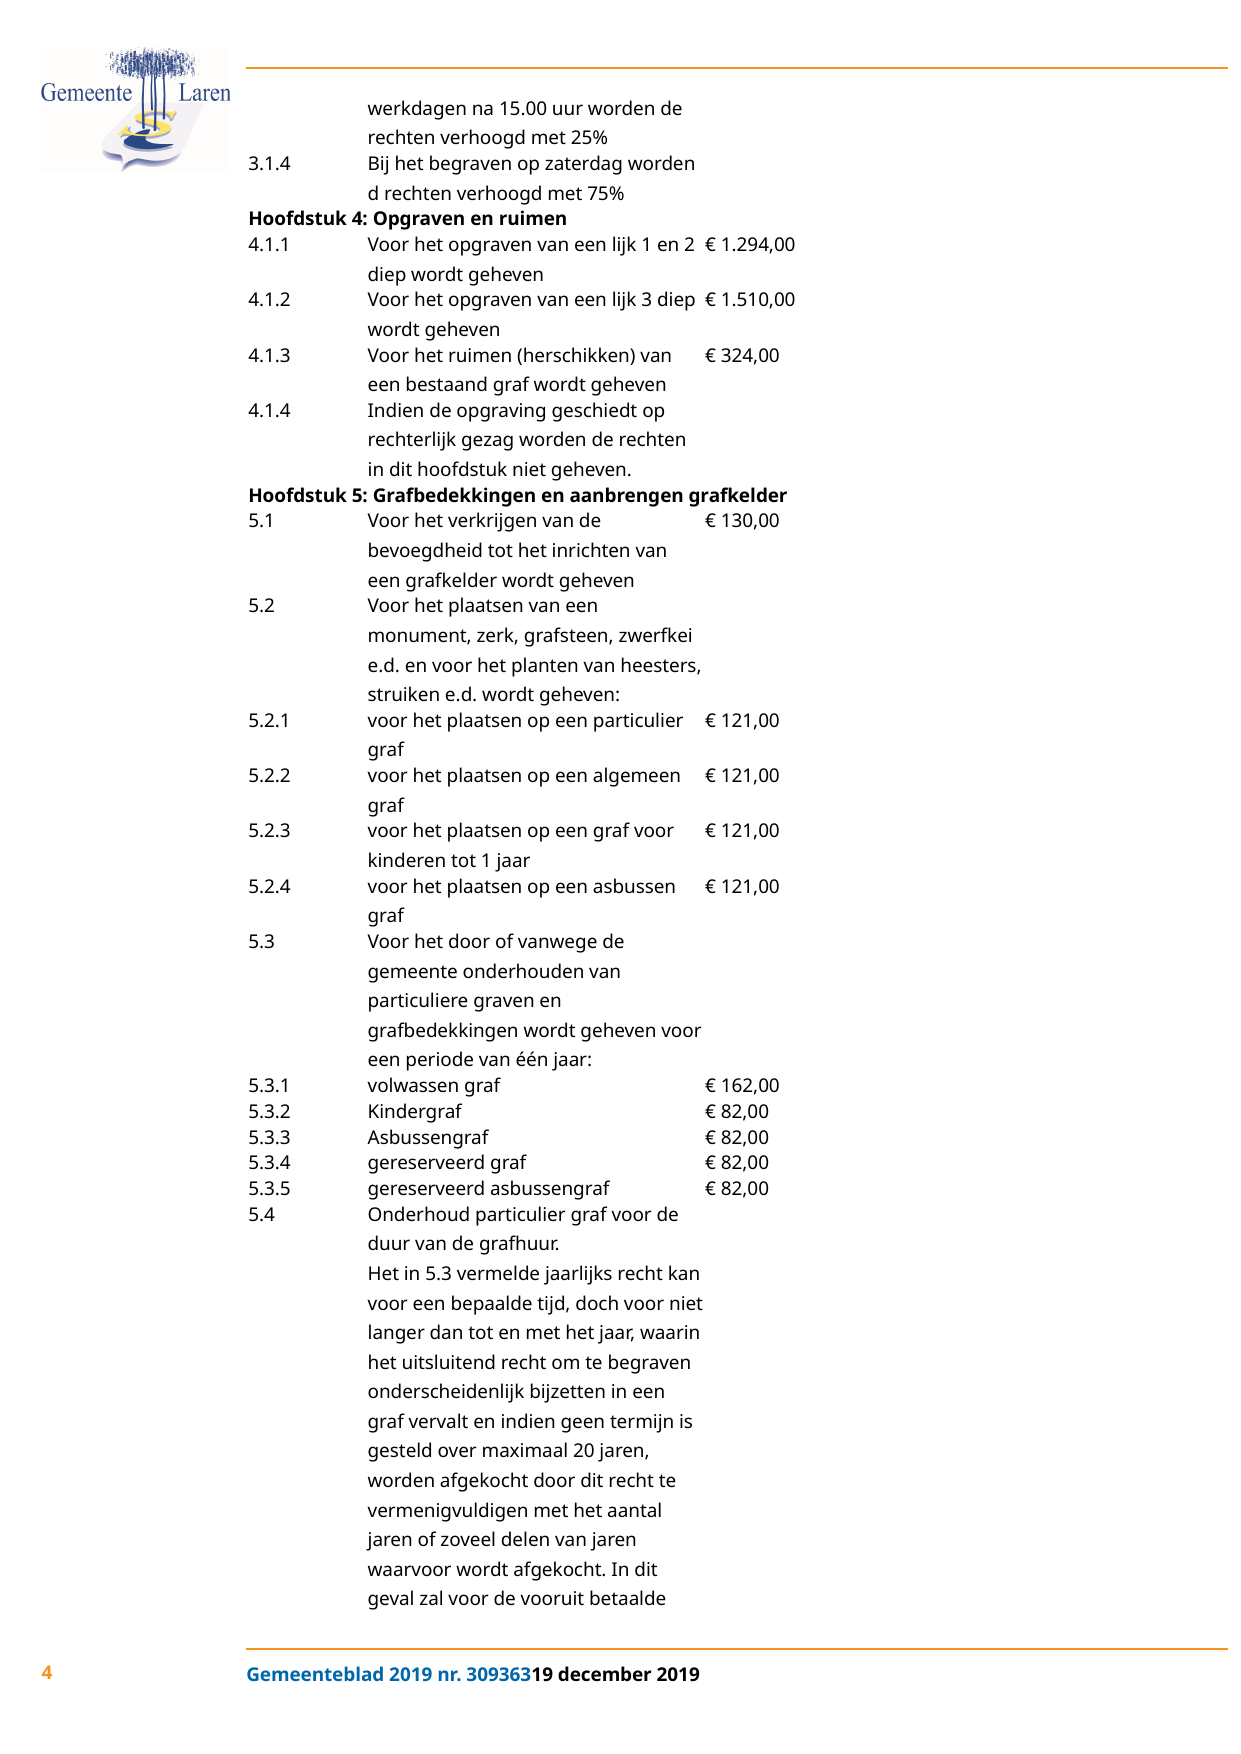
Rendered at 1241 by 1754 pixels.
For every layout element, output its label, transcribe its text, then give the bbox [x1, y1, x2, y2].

table_cell 5.3.2 [248, 1098, 367, 1124]
table_cell 5.2 [248, 593, 367, 707]
table_cell voor het plaatsen op een particulier graf [368, 707, 705, 762]
table_cell € 130,00 [705, 508, 824, 593]
table_cell 4.1.4 [248, 397, 367, 482]
table_cell Hoofdstuk 4: Opgraven en ruimen [248, 205, 824, 231]
table_cell voor het plaatsen op een algemeen graf [368, 763, 705, 818]
table_cell € 121,00 [705, 818, 824, 873]
table_cell [705, 928, 824, 1072]
table_cell 3.1.4 [248, 150, 367, 205]
table_cell Voor het door of vanwege de gemeente onderhouden van particuliere graven en grafbedekkingen wordt geheven voor een periode van één jaar: [368, 928, 705, 1072]
table_cell [705, 95, 824, 150]
table_cell € 324,00 [705, 342, 824, 397]
table_cell [705, 1201, 824, 1611]
table_cell [705, 593, 824, 707]
table_cell gereserveerd graf [368, 1150, 705, 1175]
table_cell Voor het verkrijgen van de bevoegdheid tot het inrichten van een grafkelder wordt geheven [368, 508, 705, 593]
table_cell 4.1.2 [248, 286, 367, 342]
table_cell Hoofdstuk 5: Grafbedekkingen en aanbrengen grafkelder [248, 482, 824, 508]
table_cell 5.2.3 [248, 818, 367, 873]
table_cell Voor het plaatsen van een monument, zerk, grafsteen, zwerfkei e.d. en voor het planten van heesters, struiken e.d. wordt geheven: [368, 593, 705, 707]
table_cell werkdagen na 15.00 uur worden de rechten verhoogd met 25% [368, 95, 705, 150]
table_cell voor het plaatsen op een graf voor kinderen tot 1 jaar [368, 818, 705, 873]
table_cell [705, 150, 824, 205]
table_cell voor het plaatsen op een asbussen graf [368, 873, 705, 928]
table_cell € 121,00 [705, 873, 824, 928]
table_cell Voor het ruimen (herschikken) van een bestaand graf wordt geheven [368, 342, 705, 397]
table_cell € 82,00 [705, 1175, 824, 1201]
table_cell € 1.510,00 [705, 286, 824, 342]
table_cell € 82,00 [705, 1150, 824, 1175]
table_cell gereserveerd asbussengraf [368, 1175, 705, 1201]
table_cell 5.2.2 [248, 763, 367, 818]
picture [41, 47, 231, 172]
table_cell Kindergraf [368, 1098, 705, 1124]
table_cell Asbussengraf [368, 1124, 705, 1149]
table_cell 5.3.4 [248, 1150, 367, 1175]
table_cell [705, 397, 824, 482]
table_cell 5.1 [248, 508, 367, 593]
table_cell € 1.294,00 [705, 231, 824, 286]
table_cell 5.3 [248, 928, 367, 1072]
table_cell 4.1.1 [248, 231, 367, 286]
table_cell 5.3.5 [248, 1175, 367, 1201]
table_cell 5.3.3 [248, 1124, 367, 1149]
table_cell 5.2.1 [248, 707, 367, 762]
table_cell 5.2.4 [248, 873, 367, 928]
table_cell 4.1.3 [248, 342, 367, 397]
table_cell Bij het begraven op zaterdag worden d rechten verhoogd met 75% [368, 150, 705, 205]
table_cell € 121,00 [705, 707, 824, 762]
table_cell 5.3.1 [248, 1073, 367, 1098]
table_cell volwassen graf [368, 1073, 705, 1098]
table_cell [248, 95, 367, 150]
table_cell Voor het opgraven van een lijk 1 en 2 diep wordt geheven [368, 231, 705, 286]
table_cell Indien de opgraving geschiedt op rechterlijk gezag worden de rechten in dit hoofdstuk niet geheven. [368, 397, 705, 482]
table_cell Onderhoud particulier graf voor de duur van de grafhuur. Het in 5.3 vermelde jaarlijks recht kan voor een bepaalde tijd, doch voor niet langer dan tot en met het jaar, waarin het uitsluitend recht om te begraven onderscheidenlijk bijzetten in een graf vervalt en indien geen termijn is gesteld over maximaal 20 jaren, worden afgekocht door dit recht te vermenigvuldigen met het aantal jaren of zoveel delen van jaren waarvoor wordt afgekocht. In dit geval zal voor de vooruit betaalde [368, 1201, 705, 1611]
table_cell 5.4 [248, 1201, 367, 1611]
table_cell Voor het opgraven van een lijk 3 diep wordt geheven [368, 286, 705, 342]
table_cell € 121,00 [705, 763, 824, 818]
table_cell € 162,00 [705, 1073, 824, 1098]
table_cell € 82,00 [705, 1124, 824, 1149]
table_cell € 82,00 [705, 1098, 824, 1124]
